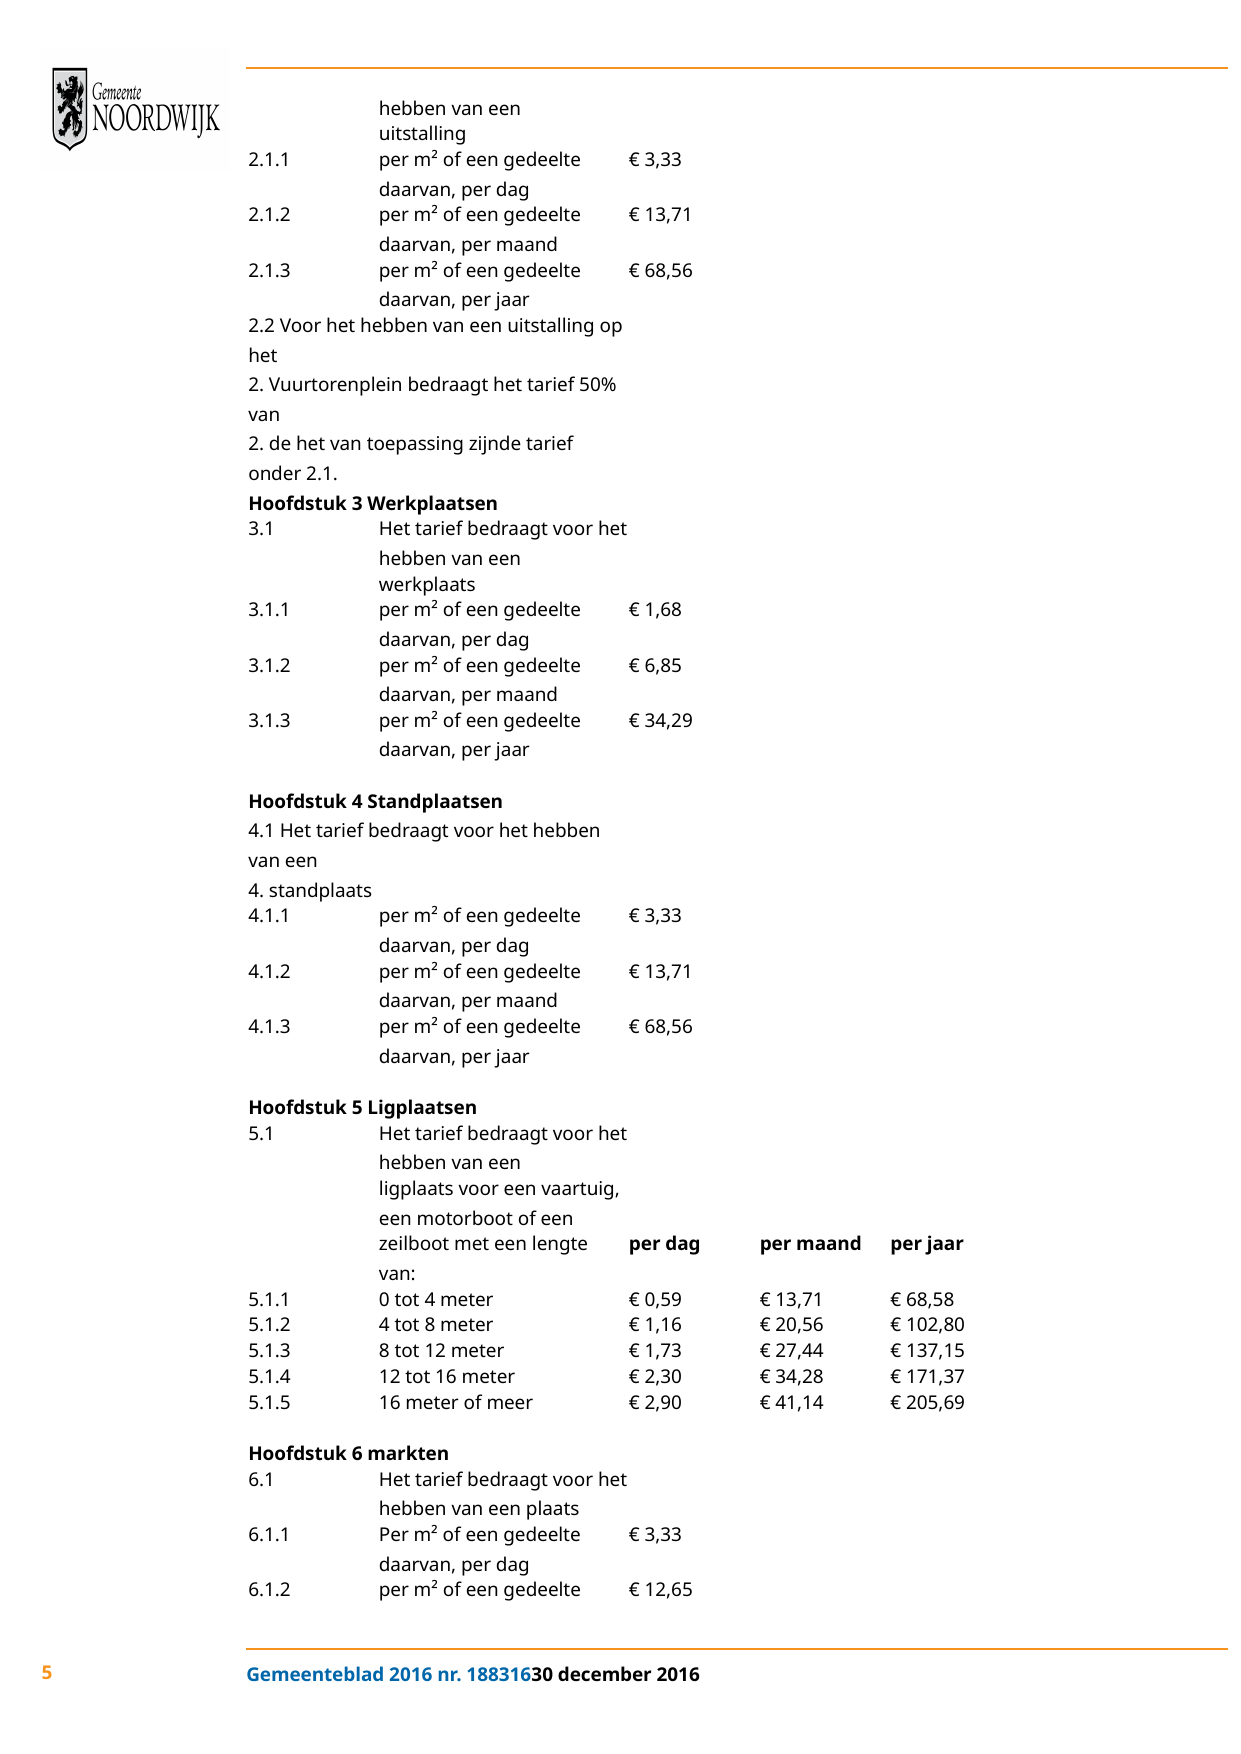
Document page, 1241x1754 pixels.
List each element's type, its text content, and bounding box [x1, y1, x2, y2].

table_cell 3.1.3 [248, 707, 379, 762]
table_cell per m² of een gedeelte daarvan, per dag [379, 146, 629, 202]
table_cell [1021, 1069, 1152, 1094]
table_cell [760, 1440, 890, 1466]
table_cell werkplaats [379, 571, 629, 596]
table_cell zeilboot met een lengte van: [379, 1231, 629, 1286]
table_cell [1021, 1577, 1152, 1602]
table_cell [1021, 1120, 1152, 1175]
table_cell [890, 788, 1021, 903]
table_cell [890, 652, 1021, 707]
table_cell per maand [760, 1231, 890, 1286]
table_cell [890, 202, 1021, 257]
table_cell Het tarief bedraagt voor het hebben van een plaats [379, 1466, 629, 1521]
table_cell € 12,65 [629, 1577, 759, 1602]
table_cell 6.1.1 [248, 1521, 379, 1577]
table_cell [1021, 1415, 1152, 1440]
table_cell € 205,69 [890, 1389, 1021, 1414]
table_cell 3.1.2 [248, 652, 379, 707]
table_cell € 3,33 [629, 1521, 759, 1577]
table_cell [890, 1120, 1021, 1175]
table_cell € 171,37 [890, 1363, 1021, 1389]
table_cell [890, 958, 1021, 1013]
table_cell [1021, 652, 1152, 707]
table_cell € 0,59 [629, 1286, 759, 1312]
table_cell [890, 515, 1021, 571]
table_cell [890, 1175, 1021, 1231]
table_cell [890, 903, 1021, 958]
table_cell [629, 1120, 759, 1175]
picture [41, 47, 231, 172]
table_cell [1021, 1389, 1152, 1414]
table_cell [760, 1094, 890, 1120]
table_cell € 20,56 [760, 1312, 890, 1337]
table_cell [1021, 515, 1152, 571]
table_cell € 137,15 [890, 1338, 1021, 1363]
table_cell [760, 788, 890, 903]
table_cell [248, 571, 379, 596]
table_cell [248, 1069, 379, 1094]
table_cell € 1,16 [629, 1312, 759, 1337]
table_cell uitstalling [379, 121, 629, 146]
table_cell [629, 95, 759, 121]
table_cell Per m² of een gedeelte daarvan, per dag [379, 1521, 629, 1577]
table_cell 5.1.4 [248, 1363, 379, 1389]
table_cell per m² of een gedeelte daarvan, per maand [379, 958, 629, 1013]
table_cell [760, 1069, 890, 1094]
table_cell 16 meter of meer [379, 1389, 629, 1414]
table_cell [760, 958, 890, 1013]
table_cell per m² of een gedeelte daarvan, per dag [379, 903, 629, 958]
table_cell [1021, 121, 1152, 146]
table_cell [890, 1094, 1021, 1120]
table_cell 4.1.2 [248, 958, 379, 1013]
table_cell € 13,71 [629, 202, 759, 257]
table_cell [760, 763, 890, 788]
table_cell € 13,71 [760, 1286, 890, 1312]
table_cell [1021, 1440, 1152, 1466]
table_cell [760, 1415, 890, 1440]
table_cell [1021, 1175, 1152, 1231]
table_cell [890, 1466, 1021, 1521]
table_cell [629, 515, 759, 571]
table_cell [890, 95, 1021, 121]
table_cell € 68,56 [629, 257, 759, 312]
table_cell 3.1.1 [248, 596, 379, 652]
table_cell € 1,68 [629, 596, 759, 652]
table_cell [629, 1069, 759, 1094]
table_cell [248, 1175, 379, 1231]
table_cell [1021, 596, 1152, 652]
table_cell [1021, 1312, 1152, 1337]
table_cell 4.1.3 [248, 1013, 379, 1068]
table_cell [760, 202, 890, 257]
table_cell [248, 763, 379, 788]
table_cell 5.1.2 [248, 1312, 379, 1337]
table_cell 8 tot 12 meter [379, 1338, 629, 1363]
table_cell 6.1 [248, 1466, 379, 1521]
table_cell [890, 596, 1021, 652]
table_cell € 6,85 [629, 652, 759, 707]
table_cell per m² of een gedeelte daarvan, per jaar [379, 1013, 629, 1068]
table_cell [1021, 95, 1152, 121]
table_cell € 34,28 [760, 1363, 890, 1389]
table_cell [760, 1120, 890, 1175]
table_cell [1021, 707, 1152, 762]
table_cell 5.1.3 [248, 1338, 379, 1363]
table_cell 3.1 [248, 515, 379, 571]
table_cell [1021, 788, 1152, 903]
table_cell [760, 571, 890, 596]
table_cell per m² of een gedeelte daarvan, per jaar [379, 257, 629, 312]
table_cell [629, 571, 759, 596]
table_cell [629, 121, 759, 146]
table_cell € 102,80 [890, 1312, 1021, 1337]
table_cell [890, 1440, 1021, 1466]
table_cell [760, 1175, 890, 1231]
table_cell [890, 1577, 1021, 1602]
table_cell [760, 596, 890, 652]
table_cell 6.1.2 [248, 1577, 379, 1602]
table_cell [629, 1094, 759, 1120]
table_cell [248, 95, 379, 121]
table_cell [760, 652, 890, 707]
table_cell Het tarief bedraagt voor het hebben van een [379, 515, 629, 571]
table_cell Hoofdstuk 6 markten [248, 1440, 629, 1466]
table_cell [1021, 1013, 1152, 1068]
table_cell € 27,44 [760, 1338, 890, 1363]
table_cell 5.1.5 [248, 1389, 379, 1414]
table_cell [1021, 1363, 1152, 1389]
table_cell Hoofdstuk 5 Ligplaatsen [248, 1094, 629, 1120]
table_cell € 68,56 [629, 1013, 759, 1068]
table_cell 5.1.1 [248, 1286, 379, 1312]
table_cell 5.1 [248, 1120, 379, 1175]
table_cell Het tarief bedraagt voor het hebben van een [379, 1120, 629, 1175]
table_cell 4.1.1 [248, 903, 379, 958]
table_cell [760, 707, 890, 762]
table_cell [760, 1521, 890, 1577]
table_cell [379, 763, 629, 788]
table_cell [760, 146, 890, 202]
table_cell [629, 1440, 759, 1466]
table_cell [760, 1013, 890, 1068]
table_cell [760, 257, 890, 312]
table_cell [379, 1415, 629, 1440]
table_cell [1021, 1286, 1152, 1312]
table_cell [1021, 958, 1152, 1013]
table_cell [1021, 1231, 1152, 1286]
table_cell € 3,33 [629, 146, 759, 202]
table_cell [1021, 312, 1152, 515]
table_cell [1021, 257, 1152, 312]
table_cell € 34,29 [629, 707, 759, 762]
table_cell per m² of een gedeelte daarvan, per dag [379, 596, 629, 652]
table_cell [890, 1013, 1021, 1068]
table_cell [1021, 903, 1152, 958]
table_cell [1021, 571, 1152, 596]
table_cell 12 tot 16 meter [379, 1363, 629, 1389]
table_cell [760, 1466, 890, 1521]
table_cell hebben van een [379, 95, 629, 121]
table_cell [760, 515, 890, 571]
table_cell [890, 121, 1021, 146]
table_cell [248, 121, 379, 146]
table_cell € 41,14 [760, 1389, 890, 1414]
table_cell [890, 571, 1021, 596]
table_cell [629, 1175, 759, 1231]
table_cell [1021, 1466, 1152, 1521]
table_cell [890, 146, 1021, 202]
table_cell [890, 1069, 1021, 1094]
table_cell per m² of een gedeelte [379, 1577, 629, 1602]
table_cell [890, 1415, 1021, 1440]
table_cell € 13,71 [629, 958, 759, 1013]
table_cell € 68,58 [890, 1286, 1021, 1312]
table_cell per dag [629, 1231, 759, 1286]
table_cell [629, 788, 759, 903]
table_cell [1021, 146, 1152, 202]
table_cell [760, 312, 890, 515]
table_cell [760, 121, 890, 146]
table_cell [1021, 202, 1152, 257]
table_cell [890, 763, 1021, 788]
table_cell [1021, 763, 1152, 788]
table_cell [890, 1521, 1021, 1577]
table_cell [629, 763, 759, 788]
table_cell [248, 1415, 379, 1440]
table_cell Hoofdstuk 4 Standplaatsen 4.1 Het tarief bedraagt voor het hebben van een 4. standplaats [248, 788, 629, 903]
table_cell 0 tot 4 meter [379, 1286, 629, 1312]
table_cell [629, 1415, 759, 1440]
table_cell [890, 312, 1021, 515]
table_cell per m² of een gedeelte daarvan, per jaar [379, 707, 629, 762]
table_cell [248, 1231, 379, 1286]
table_cell € 2,90 [629, 1389, 759, 1414]
table_cell 4 tot 8 meter [379, 1312, 629, 1337]
table_cell per m² of een gedeelte daarvan, per maand [379, 652, 629, 707]
table_cell € 3,33 [629, 903, 759, 958]
table_cell [760, 903, 890, 958]
table_cell [1021, 1338, 1152, 1363]
table_cell € 2,30 [629, 1363, 759, 1389]
table_cell ligplaats voor een vaartuig, een motorboot of een [379, 1175, 629, 1231]
table_cell [890, 707, 1021, 762]
table_cell 2.1.2 [248, 202, 379, 257]
table_cell per jaar [890, 1231, 1021, 1286]
table_cell [760, 1577, 890, 1602]
table_cell [629, 312, 759, 515]
table_cell [1021, 1094, 1152, 1120]
table_cell [760, 95, 890, 121]
table_cell € 1,73 [629, 1338, 759, 1363]
table_cell 2.2 Voor het hebben van een uitstalling op het 2. Vuurtorenplein bedraagt het tarief 50% van 2. de het van toepassing zijnde tarief onder 2.1. Hoofdstuk 3 Werkplaatsen [248, 312, 629, 515]
table_cell per m² of een gedeelte daarvan, per maand [379, 202, 629, 257]
table_cell 2.1.1 [248, 146, 379, 202]
table_cell [890, 257, 1021, 312]
table_cell [1021, 1521, 1152, 1577]
table_cell [379, 1069, 629, 1094]
table_cell 2.1.3 [248, 257, 379, 312]
table_cell [629, 1466, 759, 1521]
